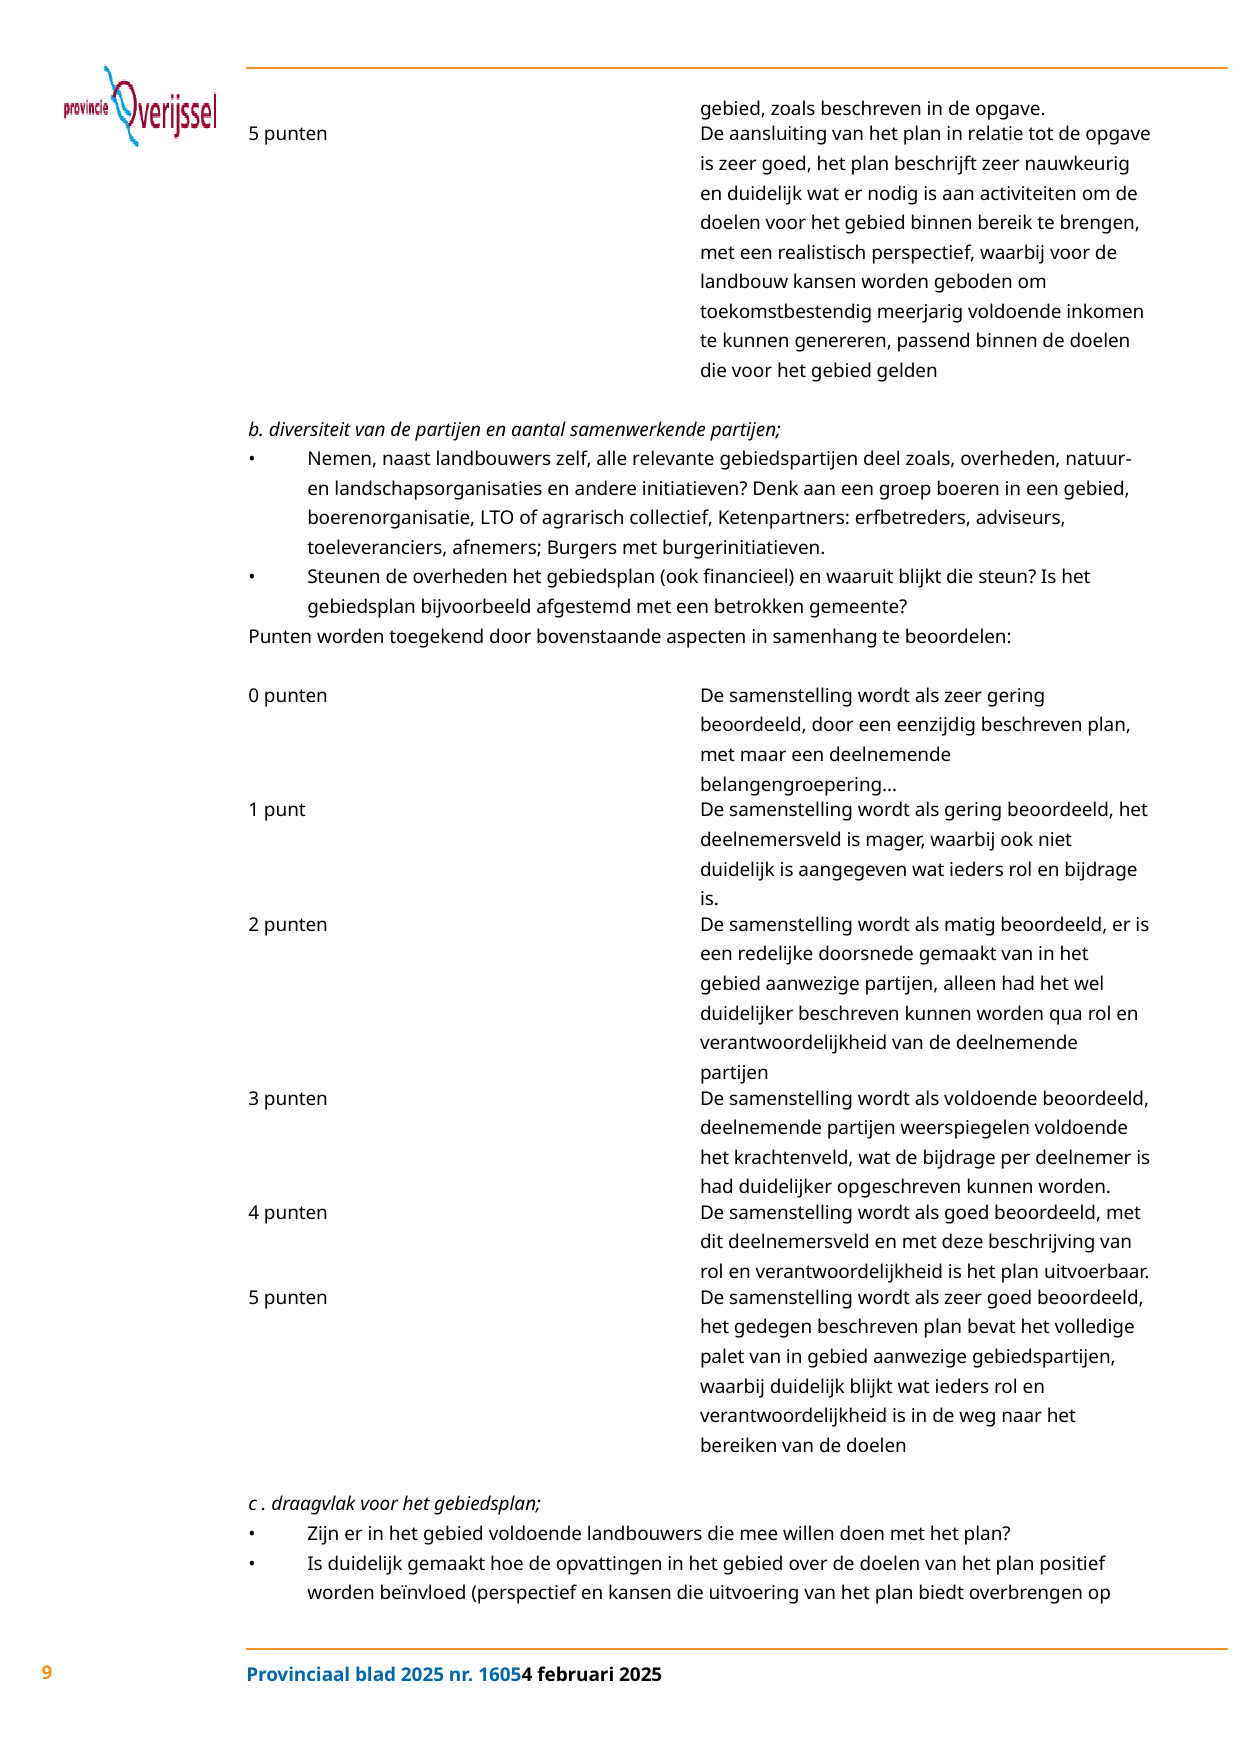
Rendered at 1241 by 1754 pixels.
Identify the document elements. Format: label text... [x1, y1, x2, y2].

list Nemen, naast landbouwers zelf, alle relevante gebiedspartijen deel zoals, overheden, natuur- en landschapsorganisaties en andere initiatieven? Denk aan een groep boeren in een gebied, boerenorganisatie, LTO of agrarisch collectief, Ketenpartners: erfbetreders, adviseurs, toeleveranciers, afnemers; Burgers met burgerinitiatieven. [248, 445, 1152, 560]
table_header 0 punten [248, 682, 700, 797]
table_cell De samenstelling wordt als voldoende beoordeeld, deelnemende partijen weerspiegelen voldoende het krachtenveld, wat de bijdrage per deelnemer is had duidelijker opgeschreven kunnen worden. [700, 1085, 1152, 1199]
table_cell [248, 95, 700, 121]
table_cell De samenstelling wordt als goed beoordeeld, met dit deelnemersveld en met deze beschrijving van rol en verantwoordelijkheid is het plan uitvoerbaar. [700, 1199, 1152, 1284]
table_cell 4 punten [248, 1199, 700, 1284]
list Is duidelijk gemaakt hoe de opvattingen in het gebied over de doelen van het plan positief worden beïnvloed (perspectief en kansen die uitvoering van het plan biedt overbrengen op [248, 1550, 1152, 1605]
table_cell De samenstelling wordt als zeer goed beoordeeld, het gedegen beschreven plan bevat het volledige palet van in gebied aanwezige gebiedspartijen, waarbij duidelijk blijkt wat ieders rol en verantwoordelijkheid is in de weg naar het bereiken van de doelen [700, 1284, 1152, 1458]
table_cell De samenstelling wordt als gering beoordeeld, het deelnemersveld is mager, waarbij ook niet duidelijk is aangegeven wat ieders rol en bijdrage is. [700, 797, 1152, 911]
table_cell 2 punten [248, 911, 700, 1085]
table_cell gebied, zoals beschreven in de opgave. [700, 95, 1152, 121]
table_cell 5 punten [248, 121, 700, 383]
table_header De samenstelling wordt als zeer gering beoordeeld, door een eenzijdig beschreven plan, met maar een deelnemende belangengroepering… [700, 682, 1152, 797]
text c . draagvlak voor het gebiedsplan; [248, 1491, 1152, 1516]
list Zijn er in het gebied voldoende landbouwers die mee willen doen met het plan? [248, 1520, 1152, 1546]
table_cell De aansluiting van het plan in relatie tot de opgave is zeer goed, het plan beschrijft zeer nauwkeurig en duidelijk wat er nodig is aan activiteiten om de doelen voor het gebied binnen bereik te brengen, met een realistisch perspectief, waarbij voor de landbouw kansen worden geboden om toekomstbestendig meerjarig voldoende inkomen te kunnen genereren, passend binnen de doelen die voor het gebied gelden [700, 121, 1152, 383]
text b. diversiteit van de partijen en aantal samenwerkende partijen; [248, 416, 1152, 441]
table_cell 3 punten [248, 1085, 700, 1199]
table_cell 5 punten [248, 1284, 700, 1458]
text Punten worden toegekend door bovenstaande aspecten in samenhang te beoordelen: [248, 623, 1152, 648]
picture [41, 47, 231, 172]
table_cell De samenstelling wordt als matig beoordeeld, er is een redelijke doorsnede gemaakt van in het gebied aanwezige partijen, alleen had het wel duidelijker beschreven kunnen worden qua rol en verantwoordelijkheid van de deelnemende partijen [700, 911, 1152, 1085]
list Steunen de overheden het gebiedsplan (ook financieel) en waaruit blijkt die steun? Is het gebiedsplan bijvoorbeeld afgestemd met een betrokken gemeente? [248, 564, 1152, 619]
table_cell 1 punt [248, 797, 700, 911]
